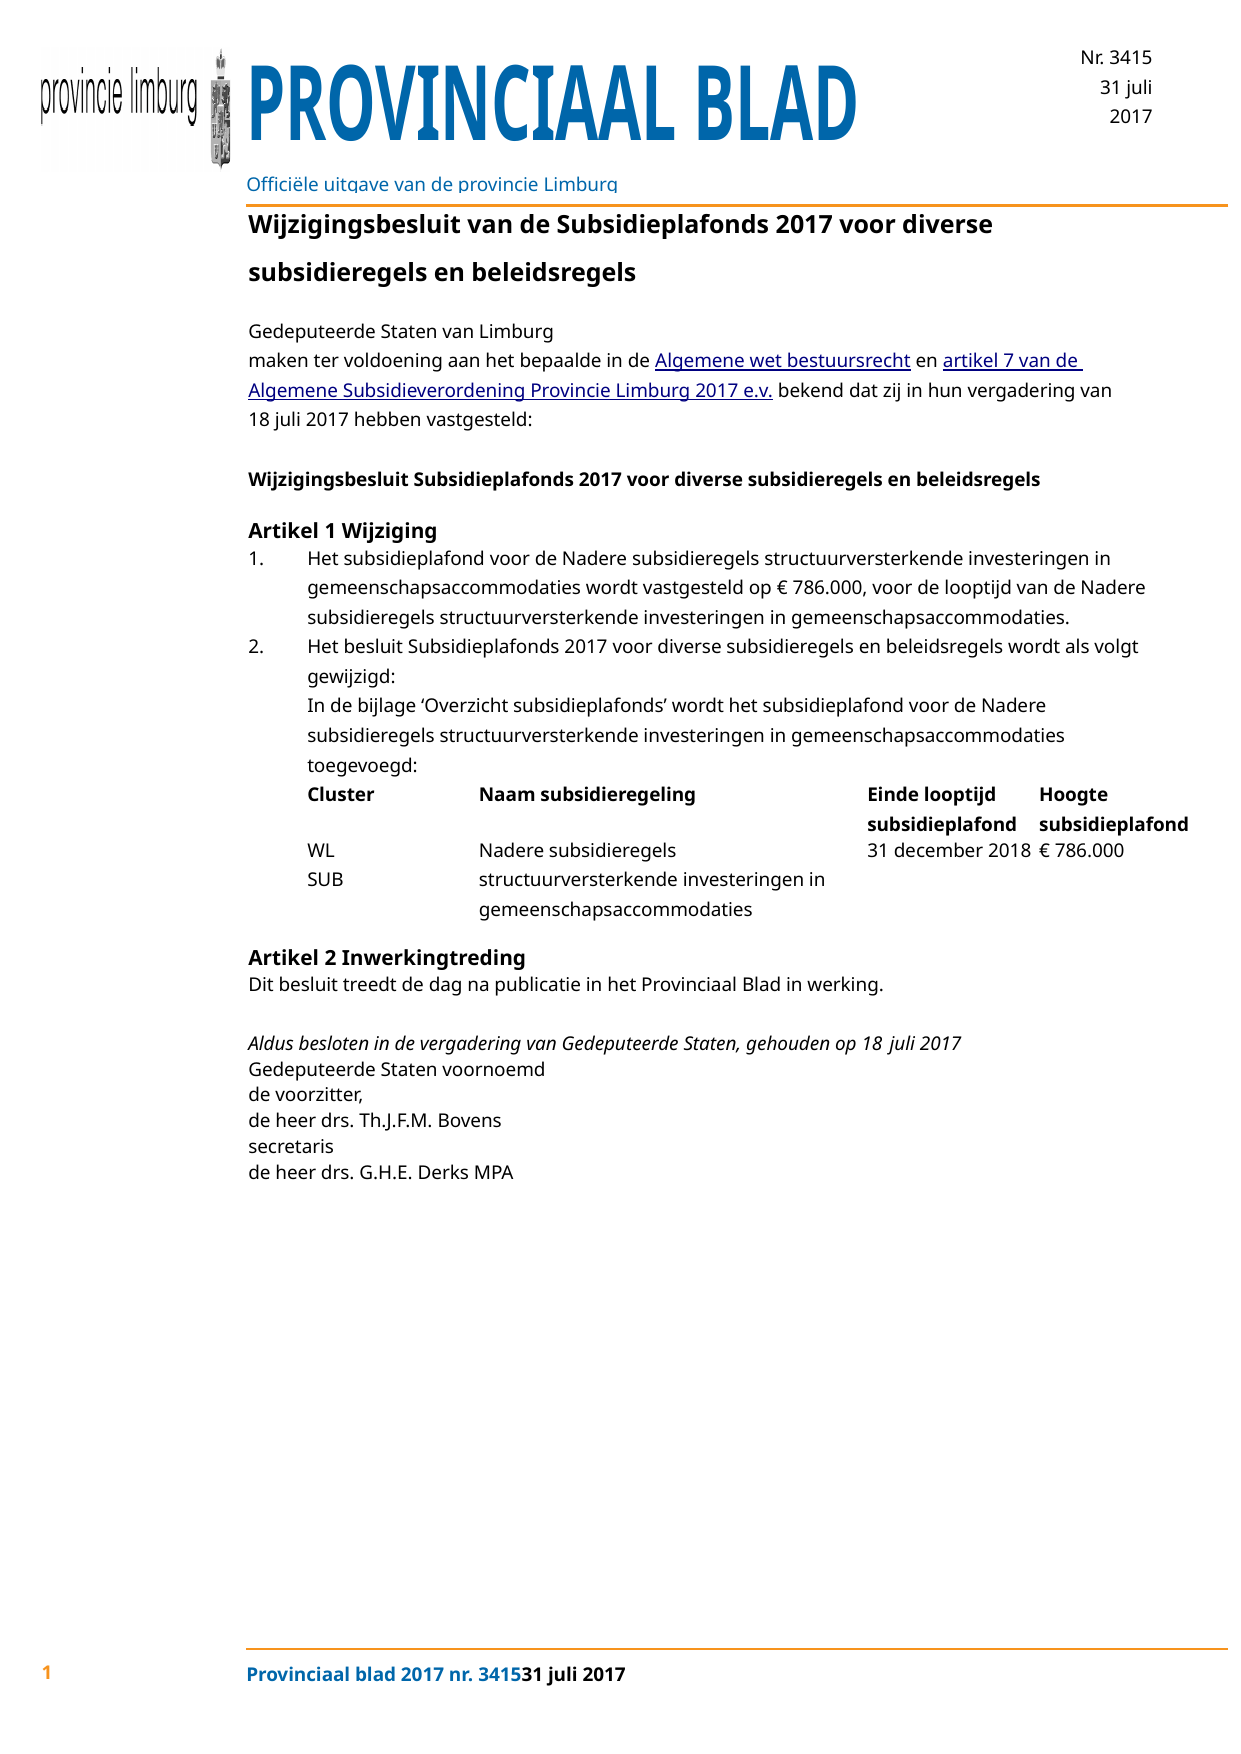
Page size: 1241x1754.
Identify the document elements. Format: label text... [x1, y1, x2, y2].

text Artikel 2 Inwerkingtreding [248, 943, 1152, 971]
list Het subsidieplafond voor de Nadere subsidieregels structuurversterkende investeringen in gemeenschapsaccommodaties wordt vastgesteld op € 786.000, voor de looptijd van de Nadere subsidieregels structuurversterkende investeringen in gemeenschapsaccommodaties. [248, 545, 1152, 629]
text maken ter voldoening aan het bepaalde in de Algemene wet bestuursrecht en artikel 7 van de Algemene Subsidieverordening Provincie Limburg 2017 e.v. bekend dat zij in hun vergadering van 18 juli 2017 hebben vastgesteld: [248, 347, 1152, 432]
text de heer drs. Th.J.F.M. Bovens [248, 1107, 1152, 1133]
table_cell 31 december 2018 [867, 837, 1039, 922]
table_header Naam subsidieregeling [479, 781, 867, 837]
text Wijzigingsbesluit Subsidieplafonds 2017 voor diverse subsidieregels en beleidsregels [248, 466, 1152, 492]
table_header Hoogte subsidieplafond [1039, 781, 1211, 837]
table_cell Nadere subsidieregels structuurversterkende investeringen in gemeenschapsaccommodaties [479, 837, 867, 922]
list Het besluit Subsidieplafonds 2017 voor diverse subsidieregels en beleidsregels wordt als volgt gewijzigd: [248, 633, 1152, 689]
text Gedeputeerde Staten voornoemd [248, 1056, 1152, 1082]
picture [41, 47, 231, 172]
text de voorzitter, [248, 1082, 1152, 1107]
text secretaris [248, 1133, 1152, 1159]
text de heer drs. G.H.E. Derks MPA [248, 1159, 1152, 1184]
text Dit besluit treedt de dag na publicatie in het Provinciaal Blad in werking. [248, 971, 1152, 997]
list In de bijlage ‘Overzicht subsidieplafonds’ wordt het subsidieplafond voor de Nadere subsidieregels structuurversterkende investeringen in gemeenschapsaccommodaties toegevoegd: [248, 693, 1152, 777]
table_cell € 786.000 [1039, 837, 1211, 922]
table_cell WL SUB [307, 837, 479, 922]
text Gedeputeerde Staten van Limburg [248, 318, 1152, 344]
text Wijzigingsbesluit van de Subsidieplafonds 2017 voor diverse subsidieregels en beleidsregels [248, 207, 1152, 288]
table_header Einde looptijd subsidieplafond [867, 781, 1039, 837]
text Aldus besloten in de vergadering van Gedeputeerde Staten, gehouden op 18 juli 2017 [248, 1030, 1152, 1056]
table_header Cluster [307, 781, 479, 837]
text Artikel 1 Wijziging [248, 516, 1152, 545]
